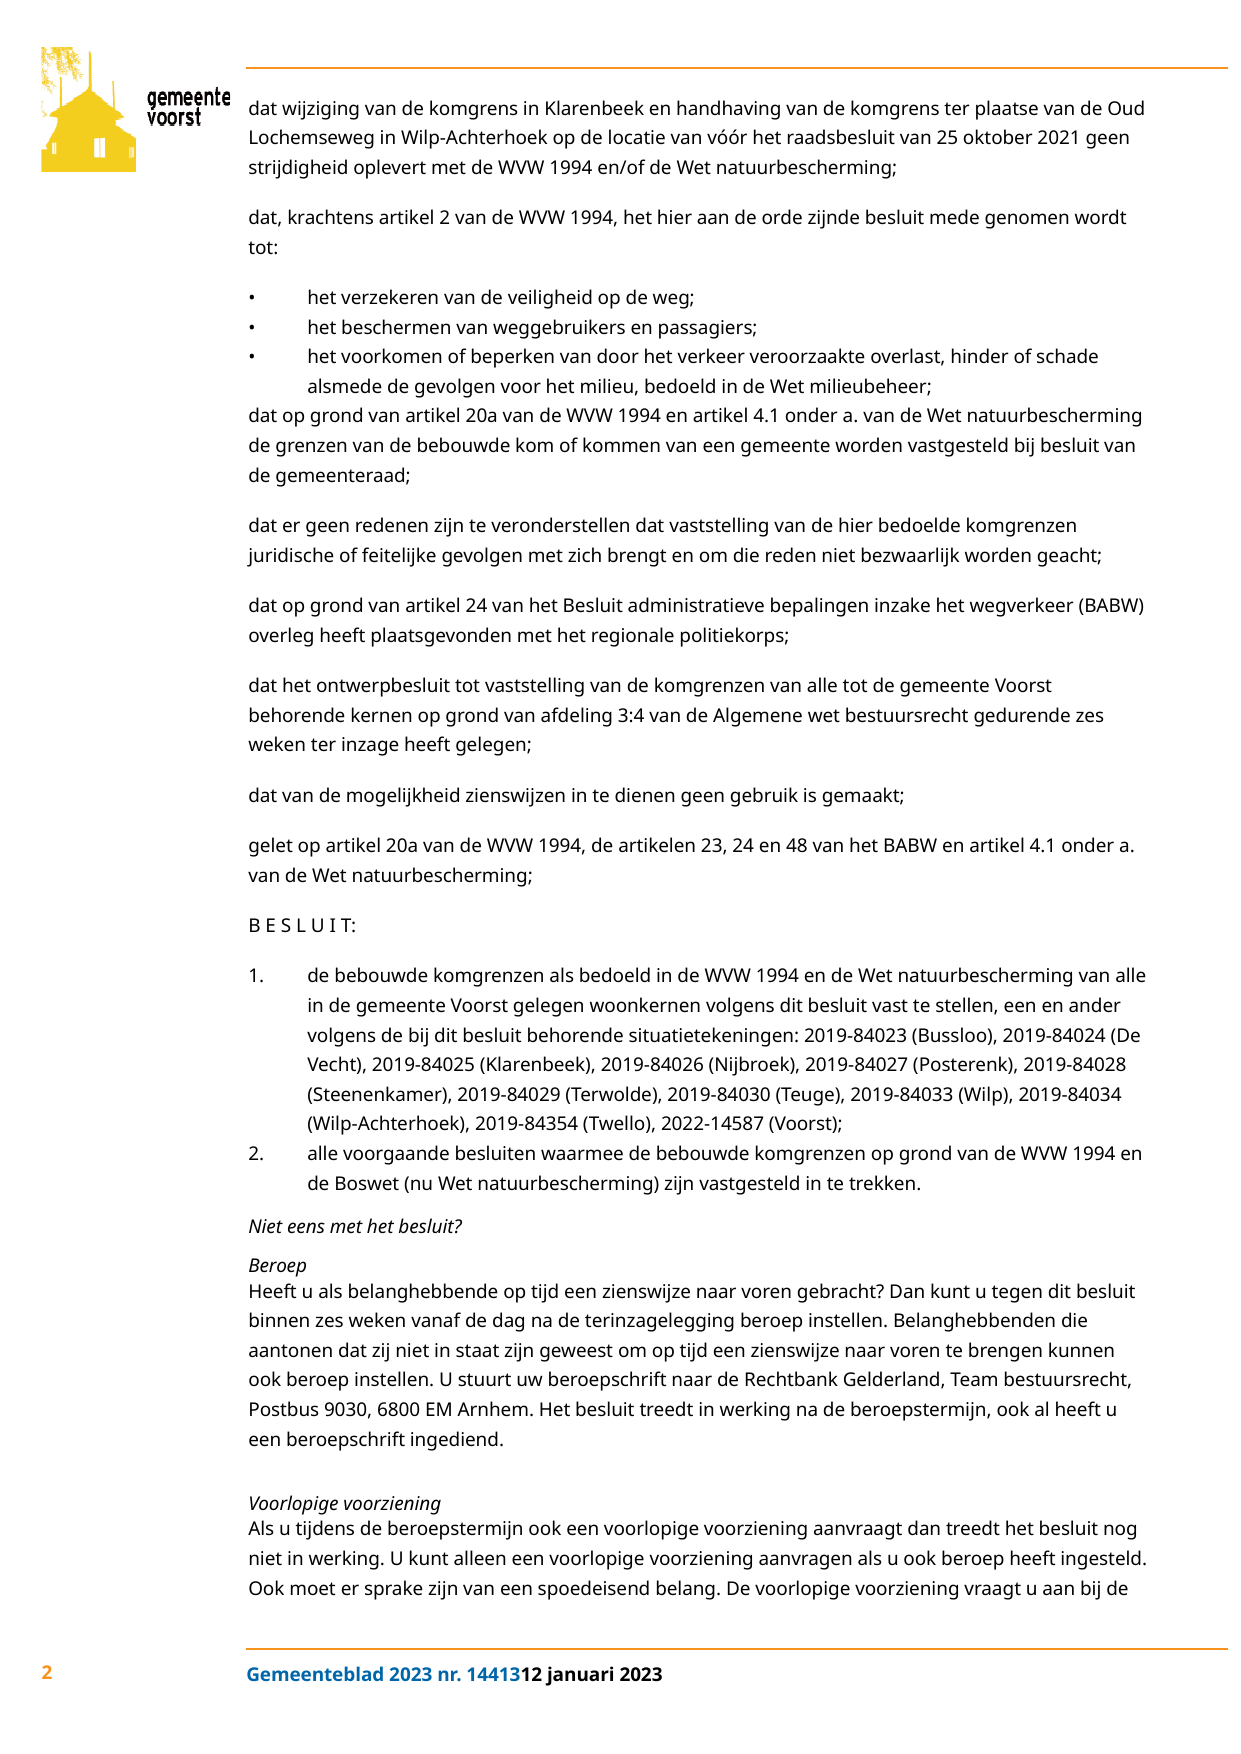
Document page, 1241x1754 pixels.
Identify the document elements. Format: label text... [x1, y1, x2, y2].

text gelet op artikel 20a van de WVW 1994, de artikelen 23, 24 en 48 van het BABW en artikel 4.1 onder a. van de Wet natuurbescherming; [248, 832, 1152, 888]
list het voorkomen of beperken van door het verkeer veroorzaakte overlast, hinder of schade alsmede de gevolgen voor het milieu, bedoeld in de Wet milieubeheer; [248, 343, 1152, 399]
text Niet eens met het besluit? [248, 1213, 1152, 1239]
list het beschermen van weggebruikers en passagiers; [248, 314, 1152, 340]
text dat er geen redenen zijn te veronderstellen dat vaststelling van de hier bedoelde komgrenzen juridische of feitelijke gevolgen met zich brengt en om die reden niet bezwaarlijk worden geacht; [248, 512, 1152, 568]
picture [41, 47, 231, 172]
text dat wijziging van de komgrens in Klarenbeek en handhaving van de komgrens ter plaatse van de Oud Lochemseweg in Wilp-Achterhoek op de locatie van vóór het raadsbesluit van 25 oktober 2021 geen strijdigheid oplevert met de WVW 1994 en/of de Wet natuurbescherming; [248, 95, 1152, 180]
list de bebouwde komgrenzen als bedoeld in de WVW 1994 en de Wet natuurbescherming van alle in de gemeente Voorst gelegen woonkernen volgens dit besluit vast te stellen, een en ander volgens de bij dit besluit behorende situatietekeningen: 2019-84023 (Bussloo), 2019-84024 (De Vecht), 2019-84025 (Klarenbeek), 2019-84026 (Nijbroek), 2019-84027 (Posterenk), 2019-84028 (Steenenkamer), 2019-84029 (Terwolde), 2019-84030 (Teuge), 2019-84033 (Wilp), 2019-84034 (Wilp-Achterhoek), 2019-84354 (Twello), 2022-14587 (Voorst); [248, 963, 1152, 1136]
list alle voorgaande besluiten waarmee de bebouwde komgrenzen op grond van de WVW 1994 en de Boswet (nu Wet natuurbescherming) zijn vastgesteld in te trekken. [248, 1140, 1152, 1196]
text dat het ontwerpbesluit tot vaststelling van de komgrenzen van alle tot de gemeente Voorst behorende kernen op grond van afdeling 3:4 van de Algemene wet bestuursrecht gedurende zes weken ter inzage heeft gelegen; [248, 672, 1152, 757]
text dat op grond van artikel 24 van het Besluit administratieve bepalingen inzake het wegverkeer (BABW) overleg heeft plaatsgevonden met het regionale politiekorps; [248, 592, 1152, 648]
text B E S L U I T: [248, 912, 1152, 938]
text Heeft u als belanghebbende op tijd een zienswijze naar voren gebracht? Dan kunt u tegen dit besluit binnen zes weken vanaf de dag na de terinzagelegging beroep instellen. Belanghebbenden die aantonen dat zij niet in staat zijn geweest om op tijd een zienswijze naar voren te brengen kunnen ook beroep instellen. U stuurt uw beroepschrift naar de Rechtbank Gelderland, Team bestuursrecht, Postbus 9030, 6800 EM Arnhem. Het besluit treedt in werking na de beroepstermijn, ook al heeft u een beroepschrift ingediend. [248, 1278, 1152, 1452]
text Voorlopige voorziening [248, 1490, 1152, 1516]
text dat, krachtens artikel 2 van de WVW 1994, het hier aan de orde zijnde besluit mede genomen wordt tot: [248, 204, 1152, 260]
list het verzekeren van de veiligheid op de weg; [248, 284, 1152, 310]
text dat van de mogelijkheid zienswijzen in te dienen geen gebruik is gemaakt; [248, 782, 1152, 808]
text Beroep [248, 1252, 1152, 1278]
text Als u tijdens de beroepstermijn ook een voorlopige voorziening aanvraagt dan treedt het besluit nog niet in werking. U kunt alleen een voorlopige voorziening aanvragen als u ook beroep heeft ingesteld. Ook moet er sprake zijn van een spoedeisend belang. De voorlopige voorziening vraagt u aan bij de [248, 1516, 1152, 1600]
text dat op grond van artikel 20a van de WVW 1994 en artikel 4.1 onder a. van de Wet natuurbescherming de grenzen van de bebouwde kom of kommen van een gemeente worden vastgesteld bij besluit van de gemeenteraad; [248, 403, 1152, 488]
